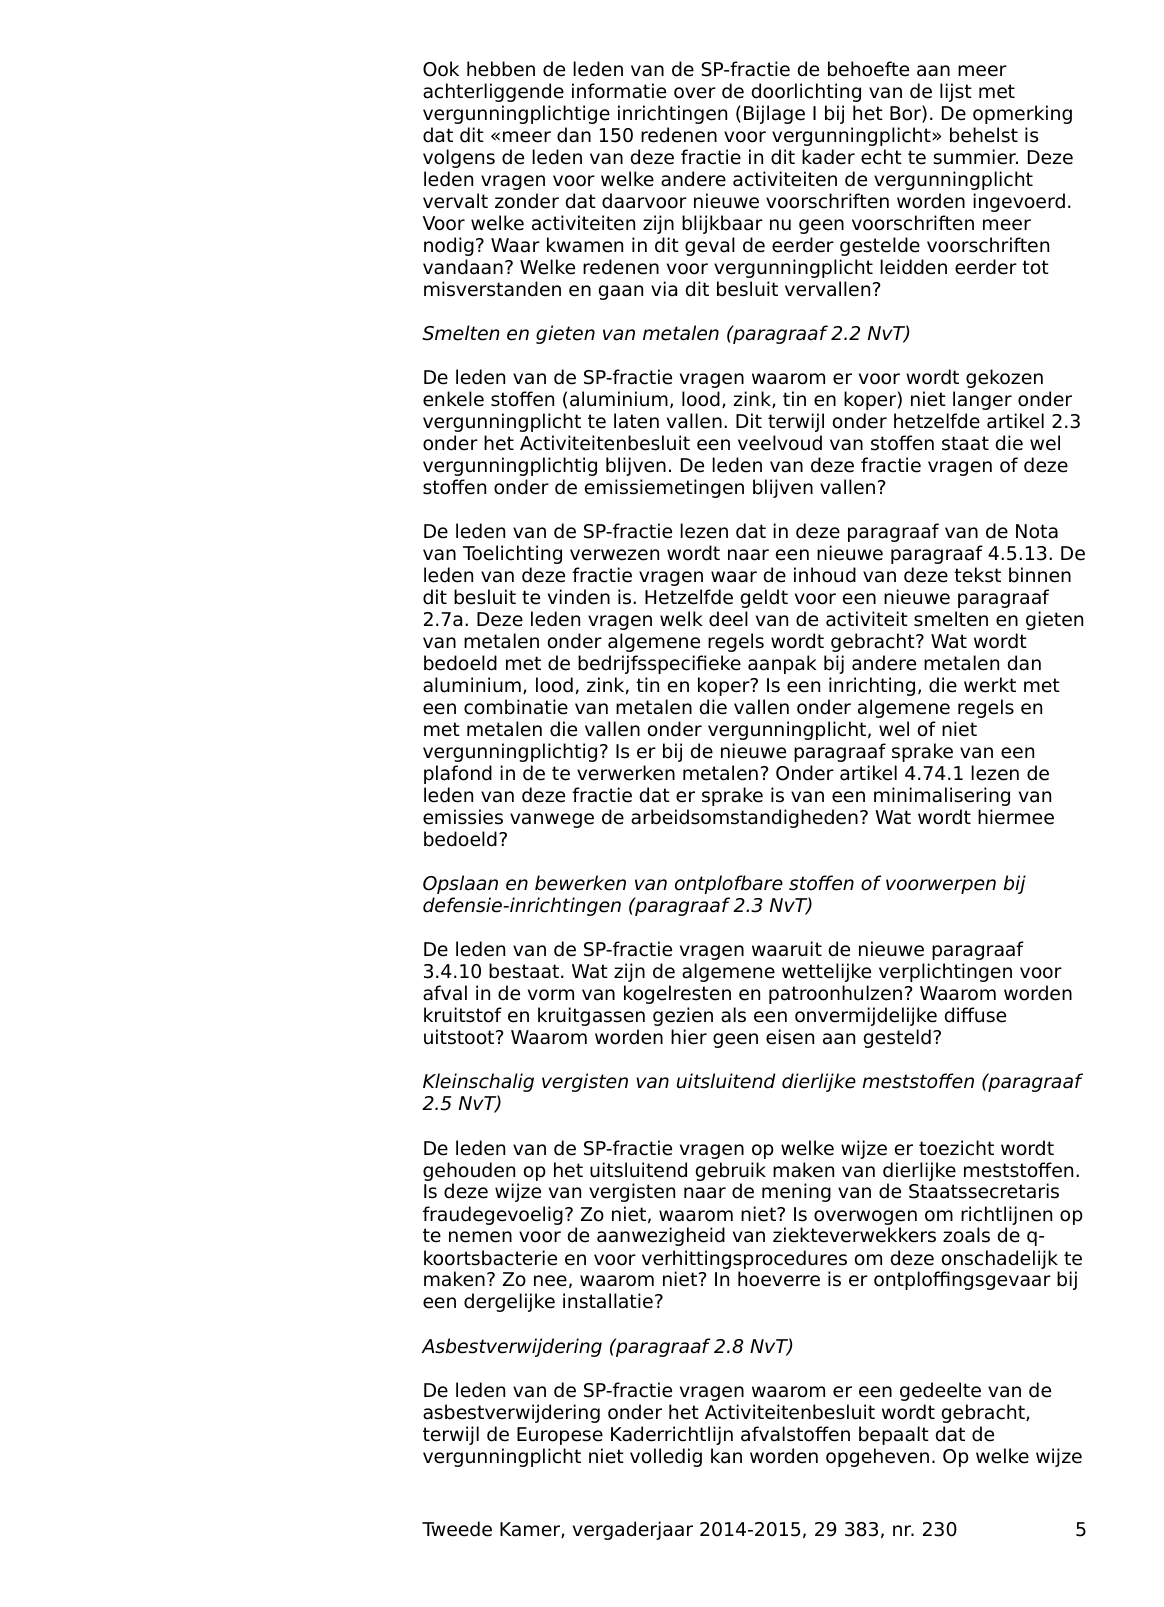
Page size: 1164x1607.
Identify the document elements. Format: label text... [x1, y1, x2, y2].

text De leden van de SP-fractie vragen op welke wijze er toezicht wordt gehouden op het uitsluitend gebruik maken van dierlijke meststoffen. Is deze wijze van vergisten naar de mening van de Staatssecretaris fraudegevoelig? Zo niet, waarom niet? Is overwogen om richtlijnen op te nemen voor de aanwezigheid van ziekteverwekkers zoals de q-koortsbacterie en voor verhittingsprocedures om deze onschadelijk te maken? Zo nee, waarom niet? In hoeverre is er ontploffingsgevaar bij een dergelijke installatie? [422, 1137, 1087, 1313]
text De leden van de SP-fractie vragen waarom er voor wordt gekozen enkele stoffen (aluminium, lood, zink, tin en koper) niet langer onder vergunningplicht te laten vallen. Dit terwijl onder hetzelfde artikel 2.3 onder het Activiteitenbesluit een veelvoud van stoffen staat die wel vergunningplichtig blijven. De leden van deze fractie vragen of deze stoffen onder de emissiemetingen blijven vallen? [422, 367, 1087, 499]
text De leden van de SP-fractie vragen waaruit de nieuwe paragraaf 3.4.10 bestaat. Wat zijn de algemene wettelijke verplichtingen voor afval in de vorm van kogelresten en patroonhulzen? Waarom worden kruitstof en kruitgassen gezien als een onvermijdelijke diffuse uitstoot? Waarom worden hier geen eisen aan gesteld? [422, 939, 1087, 1049]
subtitle Smelten en gieten van metalen (paragraaf 2.2 NvT) [422, 323, 1087, 345]
subtitle Asbestverwijdering (paragraaf 2.8 NvT) [422, 1336, 1087, 1357]
subtitle Opslaan en bewerken van ontplofbare stoffen of voorwerpen bij defensie-inrichtingen (paragraaf 2.3 NvT) [422, 873, 1087, 917]
subtitle Kleinschalig vergisten van uitsluitend dierlijke meststoffen (paragraaf 2.5 NvT) [422, 1071, 1087, 1115]
text Ook hebben de leden van de SP-fractie de behoefte aan meer achterliggende informatie over de doorlichting van de lijst met vergunningplichtige inrichtingen (Bijlage I bij het Bor). De opmerking dat dit «meer dan 150 redenen voor vergunningplicht» behelst is volgens de leden van deze fractie in dit kader echt te summier. Deze leden vragen voor welke andere activiteiten de vergunningplicht vervalt zonder dat daarvoor nieuwe voorschriften worden ingevoerd. Voor welke activiteiten zijn blijkbaar nu geen voorschriften meer nodig? Waar kwamen in dit geval de eerder gestelde voorschriften vandaan? Welke redenen voor vergunningplicht leidden eerder tot misverstanden en gaan via dit besluit vervallen? [422, 59, 1087, 301]
text De leden van de SP-fractie vragen waarom er een gedeelte van de asbestverwijdering onder het Activiteitenbesluit wordt gebracht, terwijl de Europese Kaderrichtlijn afvalstoffen bepaalt dat de vergunningplicht niet volledig kan worden opgeheven. Op welke wijze [422, 1380, 1087, 1468]
text De leden van de SP-fractie lezen dat in deze paragraaf van de Nota van Toelichting verwezen wordt naar een nieuwe paragraaf 4.5.13. De leden van deze fractie vragen waar de inhoud van deze tekst binnen dit besluit te vinden is. Hetzelfde geldt voor een nieuwe paragraaf 2.7a. Deze leden vragen welk deel van de activiteit smelten en gieten van metalen onder algemene regels wordt gebracht? Wat wordt bedoeld met de bedrijfsspecifieke aanpak bij andere metalen dan aluminium, lood, zink, tin en koper? Is een inrichting, die werkt met een combinatie van metalen die vallen onder algemene regels en met metalen die vallen onder vergunningplicht, wel of niet vergunningplichtig? Is er bij de nieuwe paragraaf sprake van een plafond in de te verwerken metalen? Onder artikel 4.74.1 lezen de leden van deze fractie dat er sprake is van een minimalisering van emissies vanwege de arbeidsomstandigheden? Wat wordt hiermee bedoeld? [422, 521, 1087, 851]
